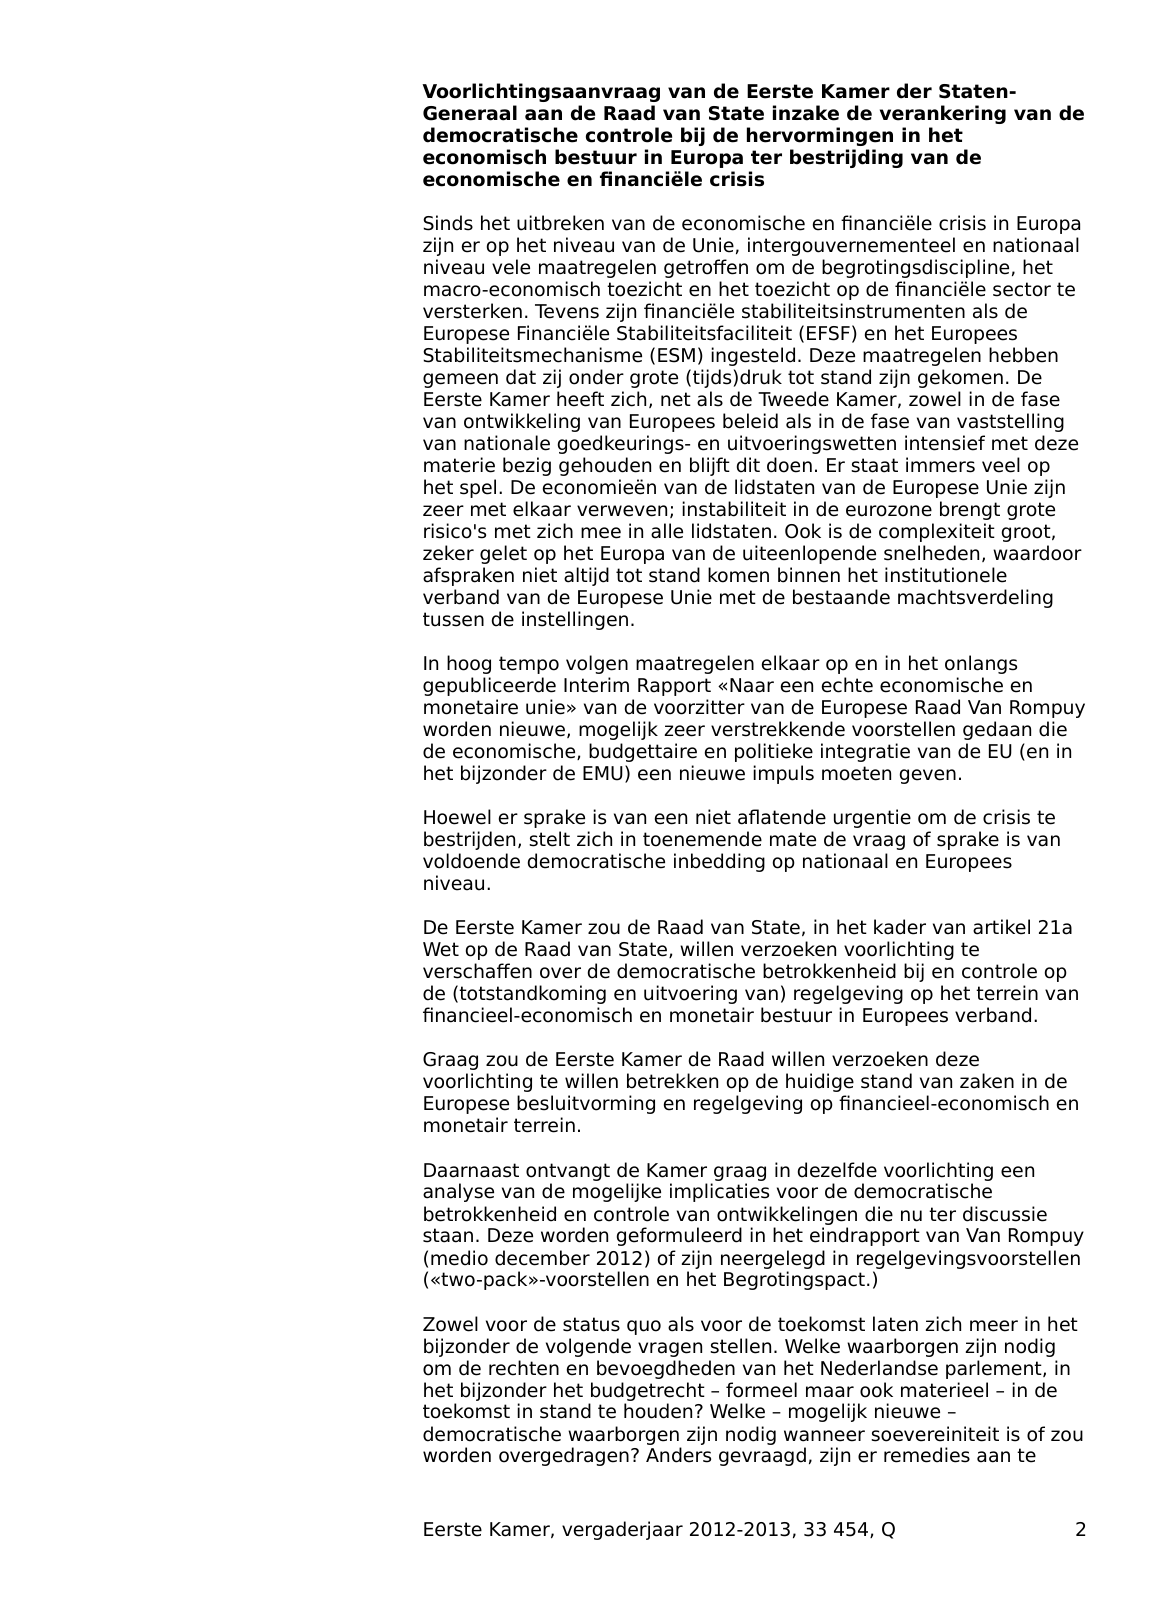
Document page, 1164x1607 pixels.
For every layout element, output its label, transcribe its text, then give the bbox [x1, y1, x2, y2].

text Daarnaast ontvangt de Kamer graag in dezelfde voorlichting een analyse van de mogelijke implicaties voor de democratische betrokkenheid en controle van ontwikkelingen die nu ter discussie staan. Deze worden geformuleerd in het eindrapport van Van Rompuy (medio december 2012) of zijn neergelegd in regelgevingsvoorstellen («two-pack»-voorstellen en het Begrotingspact.) [422, 1159, 1087, 1291]
text Zowel voor de status quo als voor de toekomst laten zich meer in het bijzonder de volgende vragen stellen. Welke waarborgen zijn nodig om de rechten en bevoegdheden van het Nederlandse parlement, in het bijzonder het budgetrecht – formeel maar ook materieel – in de toekomst in stand te houden? Welke – mogelijk nieuwe – democratische waarborgen zijn nodig wanneer soevereiniteit is of zou worden overgedragen? Anders gevraagd, zijn er remedies aan te [422, 1313, 1087, 1467]
text Graag zou de Eerste Kamer de Raad willen verzoeken deze voorlichting te willen betrekken op de huidige stand van zaken in de Europese besluitvorming en regelgeving op financieel-economisch en monetair terrein. [422, 1049, 1087, 1137]
text Sinds het uitbreken van de economische en financiële crisis in Europa zijn er op het niveau van de Unie, intergouvernementeel en nationaal niveau vele maatregelen getroffen om de begrotingsdiscipline, het macro-economisch toezicht en het toezicht op de financiële sector te versterken. Tevens zijn financiële stabiliteitsinstrumenten als de Europese Financiële Stabiliteitsfaciliteit (EFSF) en het Europees Stabiliteitsmechanisme (ESM) ingesteld. Deze maatregelen hebben gemeen dat zij onder grote (tijds)druk tot stand zijn gekomen. De Eerste Kamer heeft zich, net als de Tweede Kamer, zowel in de fase van ontwikkeling van Europees beleid als in de fase van vaststelling van nationale goedkeurings- en uitvoeringswetten intensief met deze materie bezig gehouden en blijft dit doen. Er staat immers veel op het spel. De economieën van de lidstaten van de Europese Unie zijn zeer met elkaar verweven; instabiliteit in de eurozone brengt grote risico's met zich mee in alle lidstaten. Ook is de complexiteit groot, zeker gelet op het Europa van de uiteenlopende snelheden, waardoor afspraken niet altijd tot stand komen binnen het institutionele verband van de Europese Unie met de bestaande machtsverdeling tussen de instellingen. [422, 213, 1087, 631]
text In hoog tempo volgen maatregelen elkaar op en in het onlangs gepubliceerde Interim Rapport «Naar een echte economische en monetaire unie» van de voorzitter van de Europese Raad Van Rompuy worden nieuwe, mogelijk zeer verstrekkende voorstellen gedaan die de economische, budgettaire en politieke integratie van de EU (en in het bijzonder de EMU) een nieuwe impuls moeten geven. [422, 653, 1087, 785]
subtitle Voorlichtingsaanvraag van de Eerste Kamer der Staten-Generaal aan de Raad van State inzake de verankering van de democratische controle bij de hervormingen in het economisch bestuur in Europa ter bestrijding van de economische en financiële crisis [422, 81, 1087, 191]
text De Eerste Kamer zou de Raad van State, in het kader van artikel 21a Wet op de Raad van State, willen verzoeken voorlichting te verschaffen over de democratische betrokkenheid bij en controle op de (totstandkoming en uitvoering van) regelgeving op het terrein van financieel-economisch en monetair bestuur in Europees verband. [422, 917, 1087, 1027]
text Hoewel er sprake is van een niet aflatende urgentie om de crisis te bestrijden, stelt zich in toenemende mate de vraag of sprake is van voldoende democratische inbedding op nationaal en Europees niveau. [422, 807, 1087, 895]
